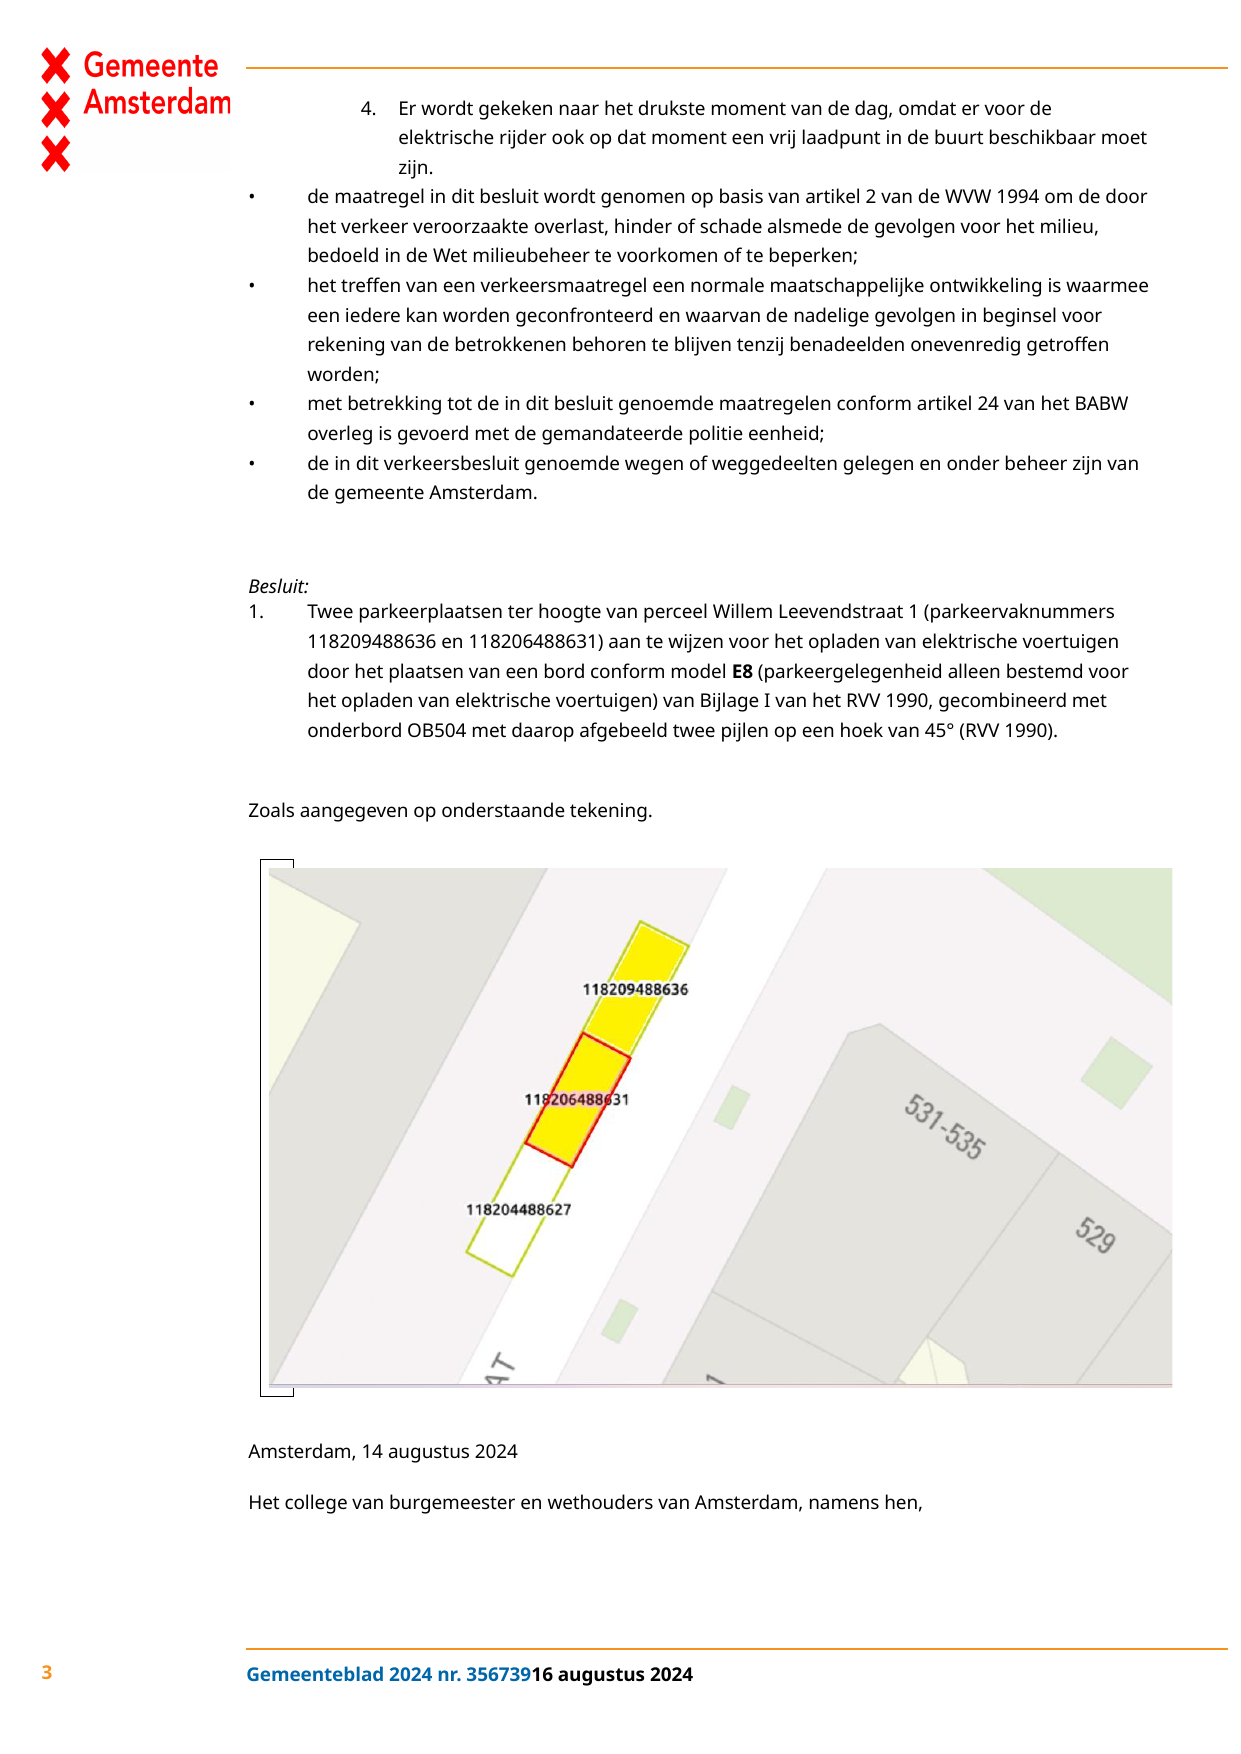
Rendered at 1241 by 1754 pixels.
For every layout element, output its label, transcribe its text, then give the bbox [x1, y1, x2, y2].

list met betrekking tot de in dit besluit genoemde maatregelen conform artikel 24 van het BABW overleg is gevoerd met de gemandateerde politie eenheid; [248, 391, 1152, 446]
list het treffen van een verkeersmaatregel een normale maatschappelijke ontwikkeling is waarmee een iedere kan worden geconfronteerd en waarvan de nadelige gevolgen in beginsel voor rekening van de betrokkenen behoren te blijven tenzij benadeelden onevenredig getroffen worden; [248, 272, 1152, 387]
picture [41, 47, 231, 172]
list Er wordt gekeken naar het drukste moment van de dag, omdat er voor de elektrische rijder ook op dat moment een vrij laadpunt in de buurt beschikbaar moet zijn. [361, 95, 1152, 180]
list Twee parkeerplaatsen ter hoogte van perceel Willem Leevendstraat 1 (parkeervaknummers 118209488636 en 118206488631) aan te wijzen voor het opladen van elektrische voertuigen door het plaatsen van een bord conform model E8 (parkeergelegenheid alleen bestemd voor het opladen van elektrische voertuigen) van Bijlage I van het RVV 1990, gecombineerd met onderbord OB504 met daarop afgebeeld twee pijlen op een hoek van 45° (RVV 1990). [248, 599, 1152, 743]
picture [268, 868, 1173, 1388]
text Amsterdam, 14 augustus 2024 [248, 1439, 1152, 1464]
text Besluit: [248, 573, 1152, 599]
list de maatregel in dit besluit wordt genomen op basis van artikel 2 van de WVW 1994 om de door het verkeer veroorzaakte overlast, hinder of schade alsmede de gevolgen voor het milieu, bedoeld in de Wet milieubeheer te voorkomen of te beperken; [248, 183, 1152, 268]
text Zoals aangegeven op onderstaande tekening. [248, 797, 1152, 823]
list de in dit verkeersbesluit genoemde wegen of weggedeelten gelegen en onder beheer zijn van de gemeente Amsterdam. [248, 450, 1152, 505]
text Het college van burgemeester en wethouders van Amsterdam, namens hen, [248, 1489, 1152, 1515]
